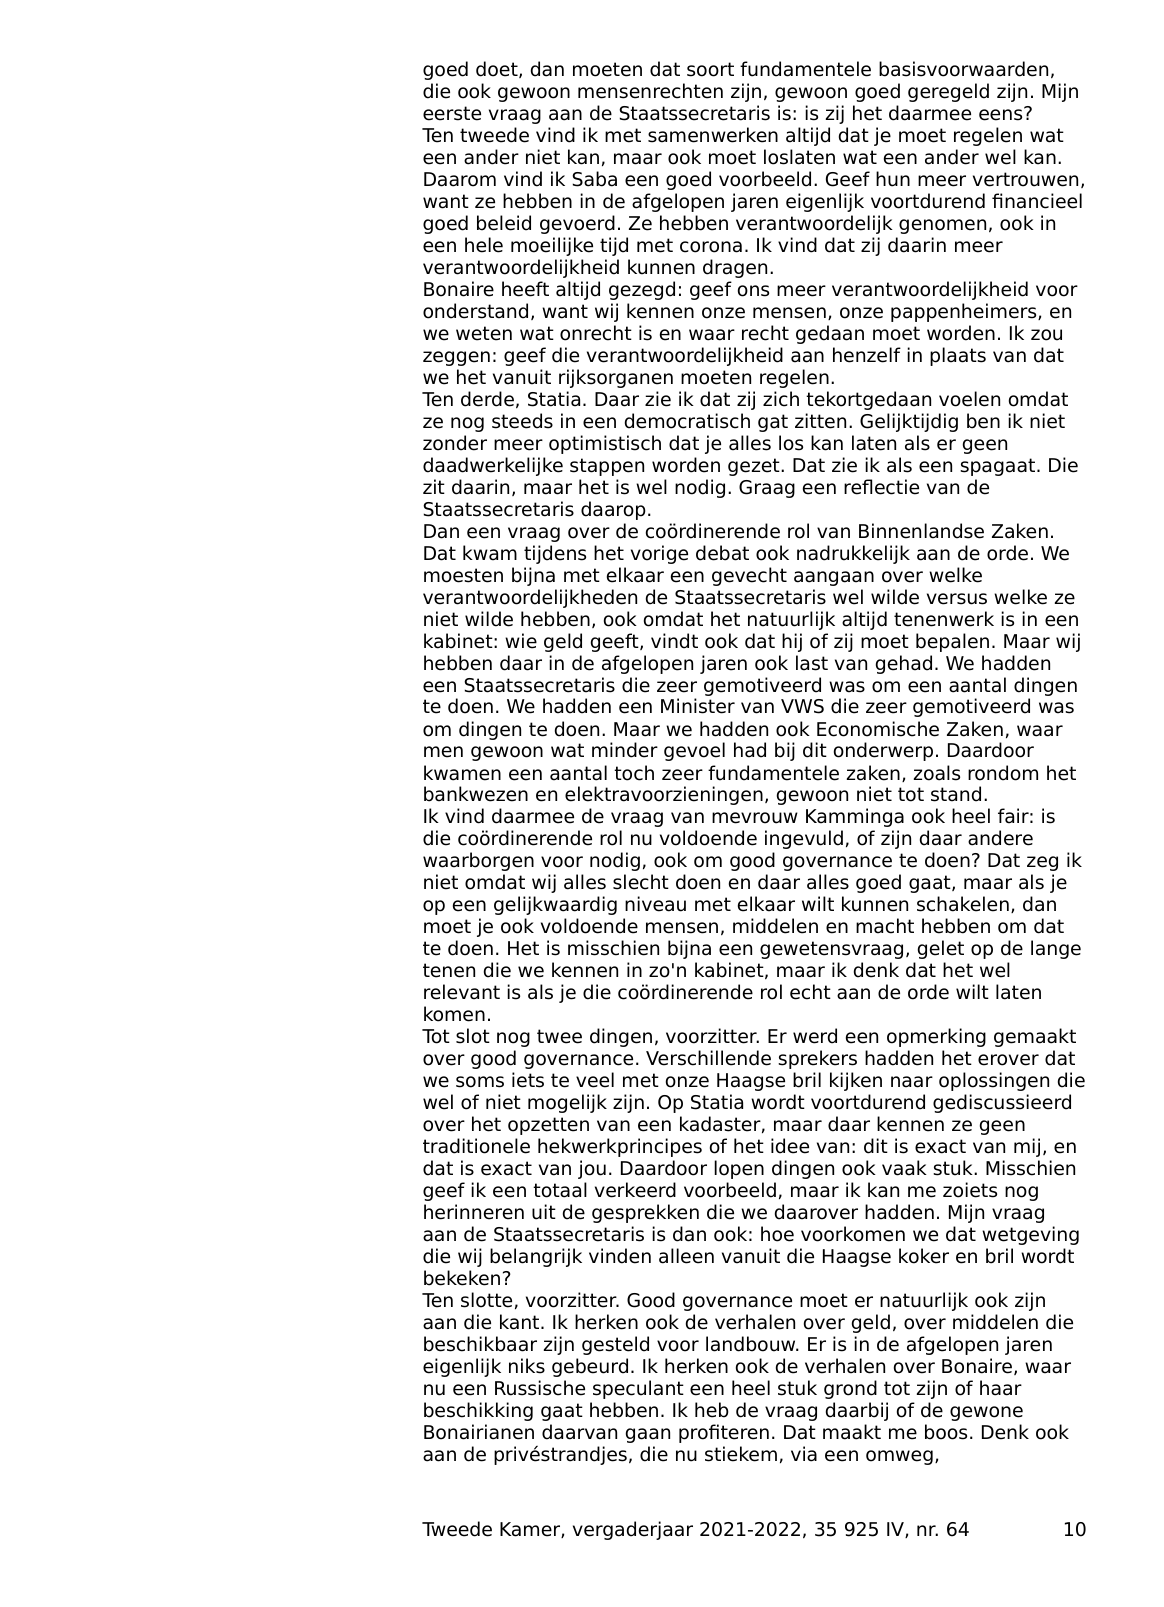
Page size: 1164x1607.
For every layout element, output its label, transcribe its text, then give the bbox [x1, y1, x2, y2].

text Ten derde, Statia. Daar zie ik dat zij zich tekortgedaan voelen omdat ze nog steeds in een democratisch gat zitten. Gelijktijdig ben ik niet zonder meer optimistisch dat je alles los kan laten als er geen daadwerkelijke stappen worden gezet. Dat zie ik als een spagaat. Die zit daarin, maar het is wel nodig. Graag een reflectie van de Staatssecretaris daarop. [422, 389, 1087, 521]
text Ten tweede vind ik met samenwerken altijd dat je moet regelen wat een ander niet kan, maar ook moet loslaten wat een ander wel kan. Daarom vind ik Saba een goed voorbeeld. Geef hun meer vertrouwen, want ze hebben in de afgelopen jaren eigenlijk voortdurend financieel goed beleid gevoerd. Ze hebben verantwoordelijk genomen, ook in een hele moeilijke tijd met corona. Ik vind dat zij daarin meer verantwoordelijkheid kunnen dragen. [422, 125, 1087, 279]
text goed doet, dan moeten dat soort fundamentele basisvoorwaarden, die ook gewoon mensenrechten zijn, gewoon goed geregeld zijn. Mijn eerste vraag aan de Staatssecretaris is: is zij het daarmee eens? [422, 59, 1087, 125]
text Ten slotte, voorzitter. Good governance moet er natuurlijk ook zijn aan die kant. Ik herken ook de verhalen over geld, over middelen die beschikbaar zijn gesteld voor landbouw. Er is in de afgelopen jaren eigenlijk niks gebeurd. Ik herken ook de verhalen over Bonaire, waar nu een Russische speculant een heel stuk grond tot zijn of haar beschikking gaat hebben. Ik heb de vraag daarbij of de gewone Bonairianen daarvan gaan profiteren. Dat maakt me boos. Denk ook aan de privéstrandjes, die nu stiekem, via een omweg, [422, 1290, 1087, 1466]
text Tot slot nog twee dingen, voorzitter. Er werd een opmerking gemaakt over good governance. Verschillende sprekers hadden het erover dat we soms iets te veel met onze Haagse bril kijken naar oplossingen die wel of niet mogelijk zijn. Op Statia wordt voortdurend gediscussieerd over het opzetten van een kadaster, maar daar kennen ze geen traditionele hekwerkprincipes of het idee van: dit is exact van mij, en dat is exact van jou. Daardoor lopen dingen ook vaak stuk. Misschien geef ik een totaal verkeerd voorbeeld, maar ik kan me zoiets nog herinneren uit de gesprekken die we daarover hadden. Mijn vraag aan de Staatssecretaris is dan ook: hoe voorkomen we dat wetgeving die wij belangrijk vinden alleen vanuit die Haagse koker en bril wordt bekeken? [422, 1026, 1087, 1290]
text Dan een vraag over de coördinerende rol van Binnenlandse Zaken. Dat kwam tijdens het vorige debat ook nadrukkelijk aan de orde. We moesten bijna met elkaar een gevecht aangaan over welke verantwoordelijkheden de Staatssecretaris wel wilde versus welke ze niet wilde hebben, ook omdat het natuurlijk altijd tenenwerk is in een kabinet: wie geld geeft, vindt ook dat hij of zij moet bepalen. Maar wij hebben daar in de afgelopen jaren ook last van gehad. We hadden een Staatssecretaris die zeer gemotiveerd was om een aantal dingen te doen. We hadden een Minister van VWS die zeer gemotiveerd was om dingen te doen. Maar we hadden ook Economische Zaken, waar men gewoon wat minder gevoel had bij dit onderwerp. Daardoor kwamen een aantal toch zeer fundamentele zaken, zoals rondom het bankwezen en elektravoorzieningen, gewoon niet tot stand. [422, 521, 1087, 806]
text Ik vind daarmee de vraag van mevrouw Kamminga ook heel fair: is die coördinerende rol nu voldoende ingevuld, of zijn daar andere waarborgen voor nodig, ook om good governance te doen? Dat zeg ik niet omdat wij alles slecht doen en daar alles goed gaat, maar als je op een gelijkwaardig niveau met elkaar wilt kunnen schakelen, dan moet je ook voldoende mensen, middelen en macht hebben om dat te doen. Het is misschien bijna een gewetensvraag, gelet op de lange tenen die we kennen in zo'n kabinet, maar ik denk dat het wel relevant is als je die coördinerende rol echt aan de orde wilt laten komen. [422, 806, 1087, 1026]
text Bonaire heeft altijd gezegd: geef ons meer verantwoordelijkheid voor onderstand, want wij kennen onze mensen, onze pappenheimers, en we weten wat onrecht is en waar recht gedaan moet worden. Ik zou zeggen: geef die verantwoordelijkheid aan henzelf in plaats van dat we het vanuit rijksorganen moeten regelen. [422, 279, 1087, 389]
